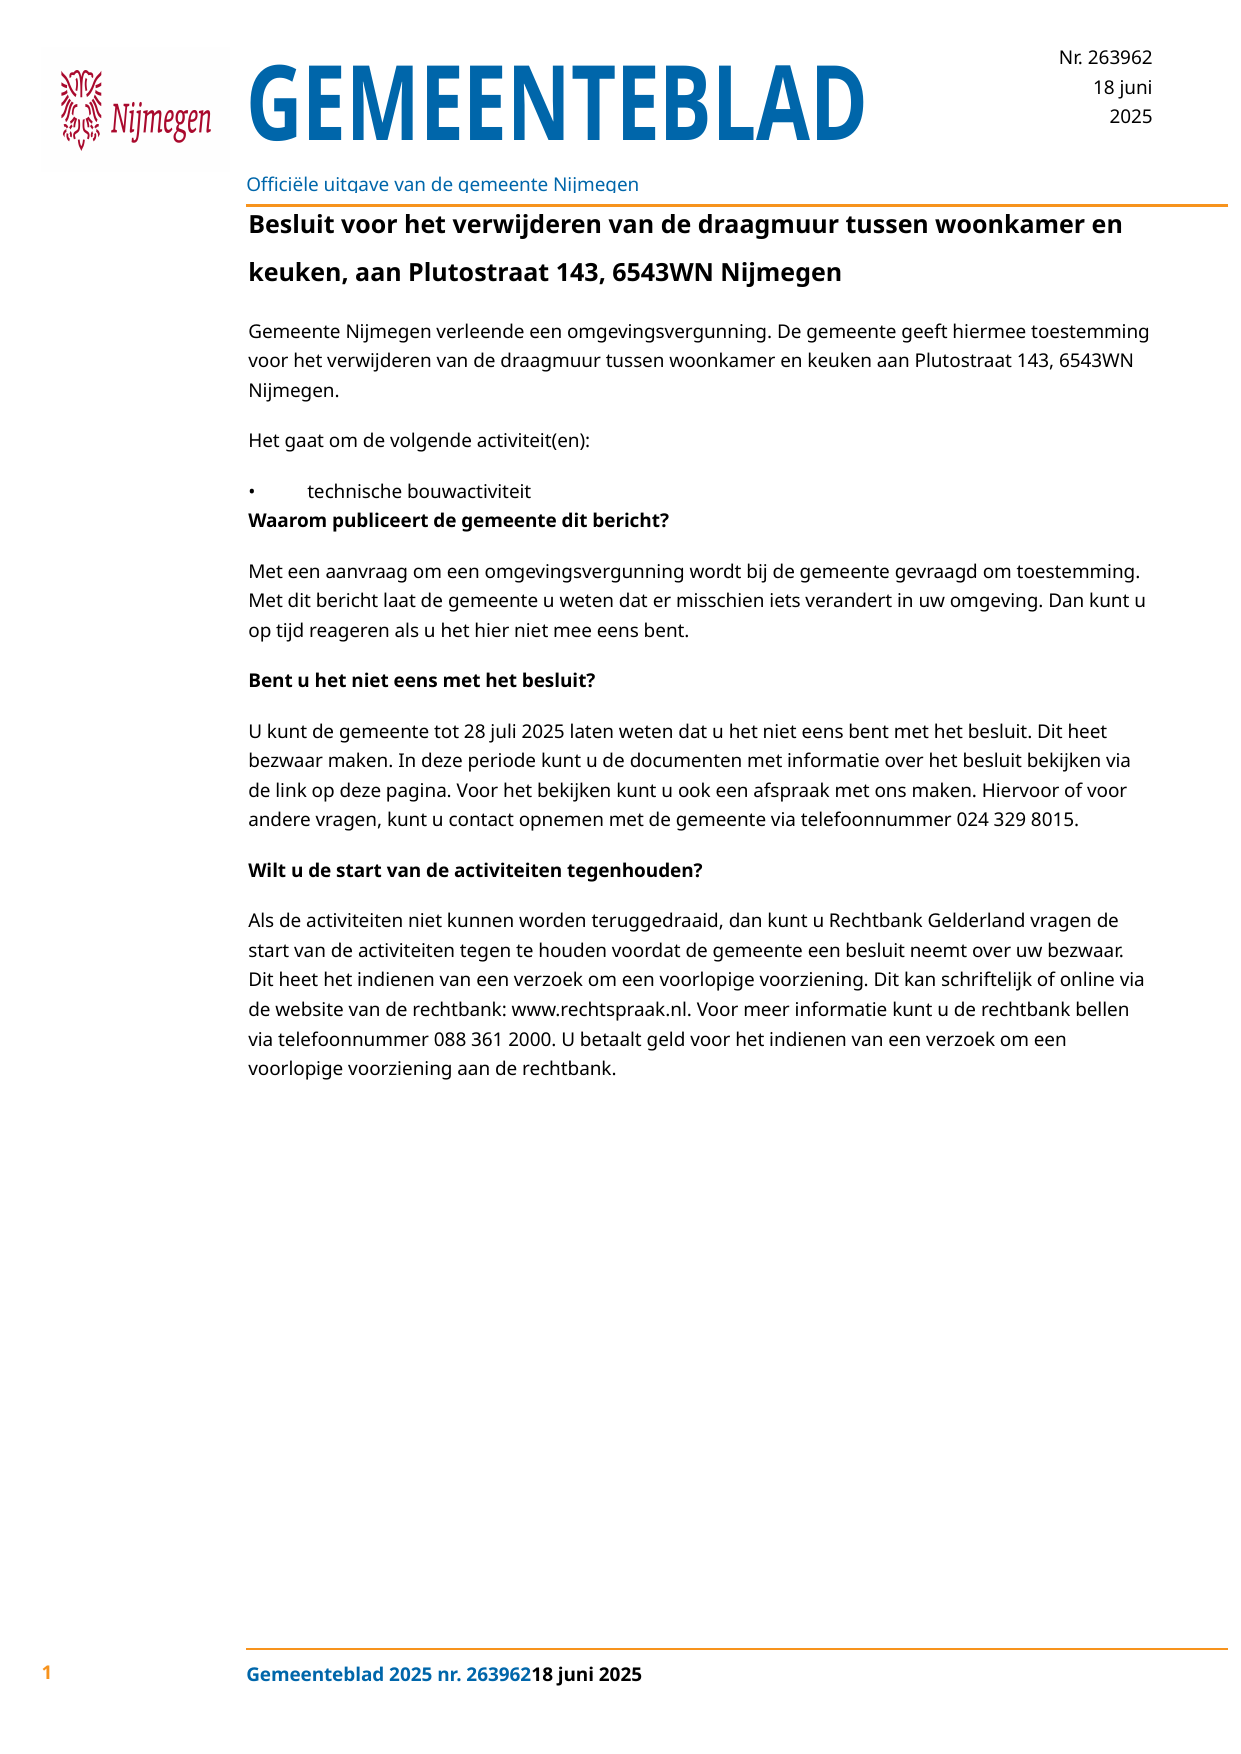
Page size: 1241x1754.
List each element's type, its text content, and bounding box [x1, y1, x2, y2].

text Met een aanvraag om een omgevingsvergunning wordt bij de gemeente gevraagd om toestemming. Met dit bericht laat de gemeente u weten dat er misschien iets verandert in uw omgeving. Dan kunt u op tijd reageren als u het hier niet mee eens bent. [248, 558, 1152, 643]
text Het gaat om de volgende activiteit(en): [248, 427, 1152, 453]
list technische bouwactiviteit [248, 478, 1152, 504]
text Als de activiteiten niet kunnen worden teruggedraaid, dan kunt u Rechtbank Gelderland vragen de start van de activiteiten tegen te houden voordat de gemeente een besluit neemt over uw bezwaar. Dit heet het indienen van een verzoek om een voorlopige voorziening. Dit kan schriftelijk of online via de website van de rechtbank: www.rechtspraak.nl. Voor meer informatie kunt u de rechtbank bellen via telefoonnummer 088 361 2000. U betaalt geld voor het indienen van een verzoek om een voorlopige voorziening aan de rechtbank. [248, 907, 1152, 1081]
text Waarom publiceert de gemeente dit bericht? [248, 507, 1152, 533]
text Gemeente Nijmegen verleende een omgevingsvergunning. De gemeente geeft hiermee toestemming voor het verwijderen van de draagmuur tussen woonkamer en keuken aan Plutostraat 143, 6543WN Nijmegen. [248, 318, 1152, 403]
text Besluit voor het verwijderen van de draagmuur tussen woonkamer en keuken, aan Plutostraat 143, 6543WN Nijmegen [248, 207, 1152, 288]
text Bent u het niet eens met het besluit? [248, 667, 1152, 693]
text U kunt de gemeente tot 28 juli 2025 laten weten dat u het niet eens bent met het besluit. Dit heet bezwaar maken. In deze periode kunt u de documenten met informatie over het besluit bekijken via de link op deze pagina. Voor het bekijken kunt u ook een afspraak met ons maken. Hiervoor of voor andere vragen, kunt u contact opnemen met de gemeente via telefoonnummer 024 329 8015. [248, 718, 1152, 832]
picture [41, 47, 231, 172]
text Wilt u de start van de activiteiten tegenhouden? [248, 857, 1152, 883]
